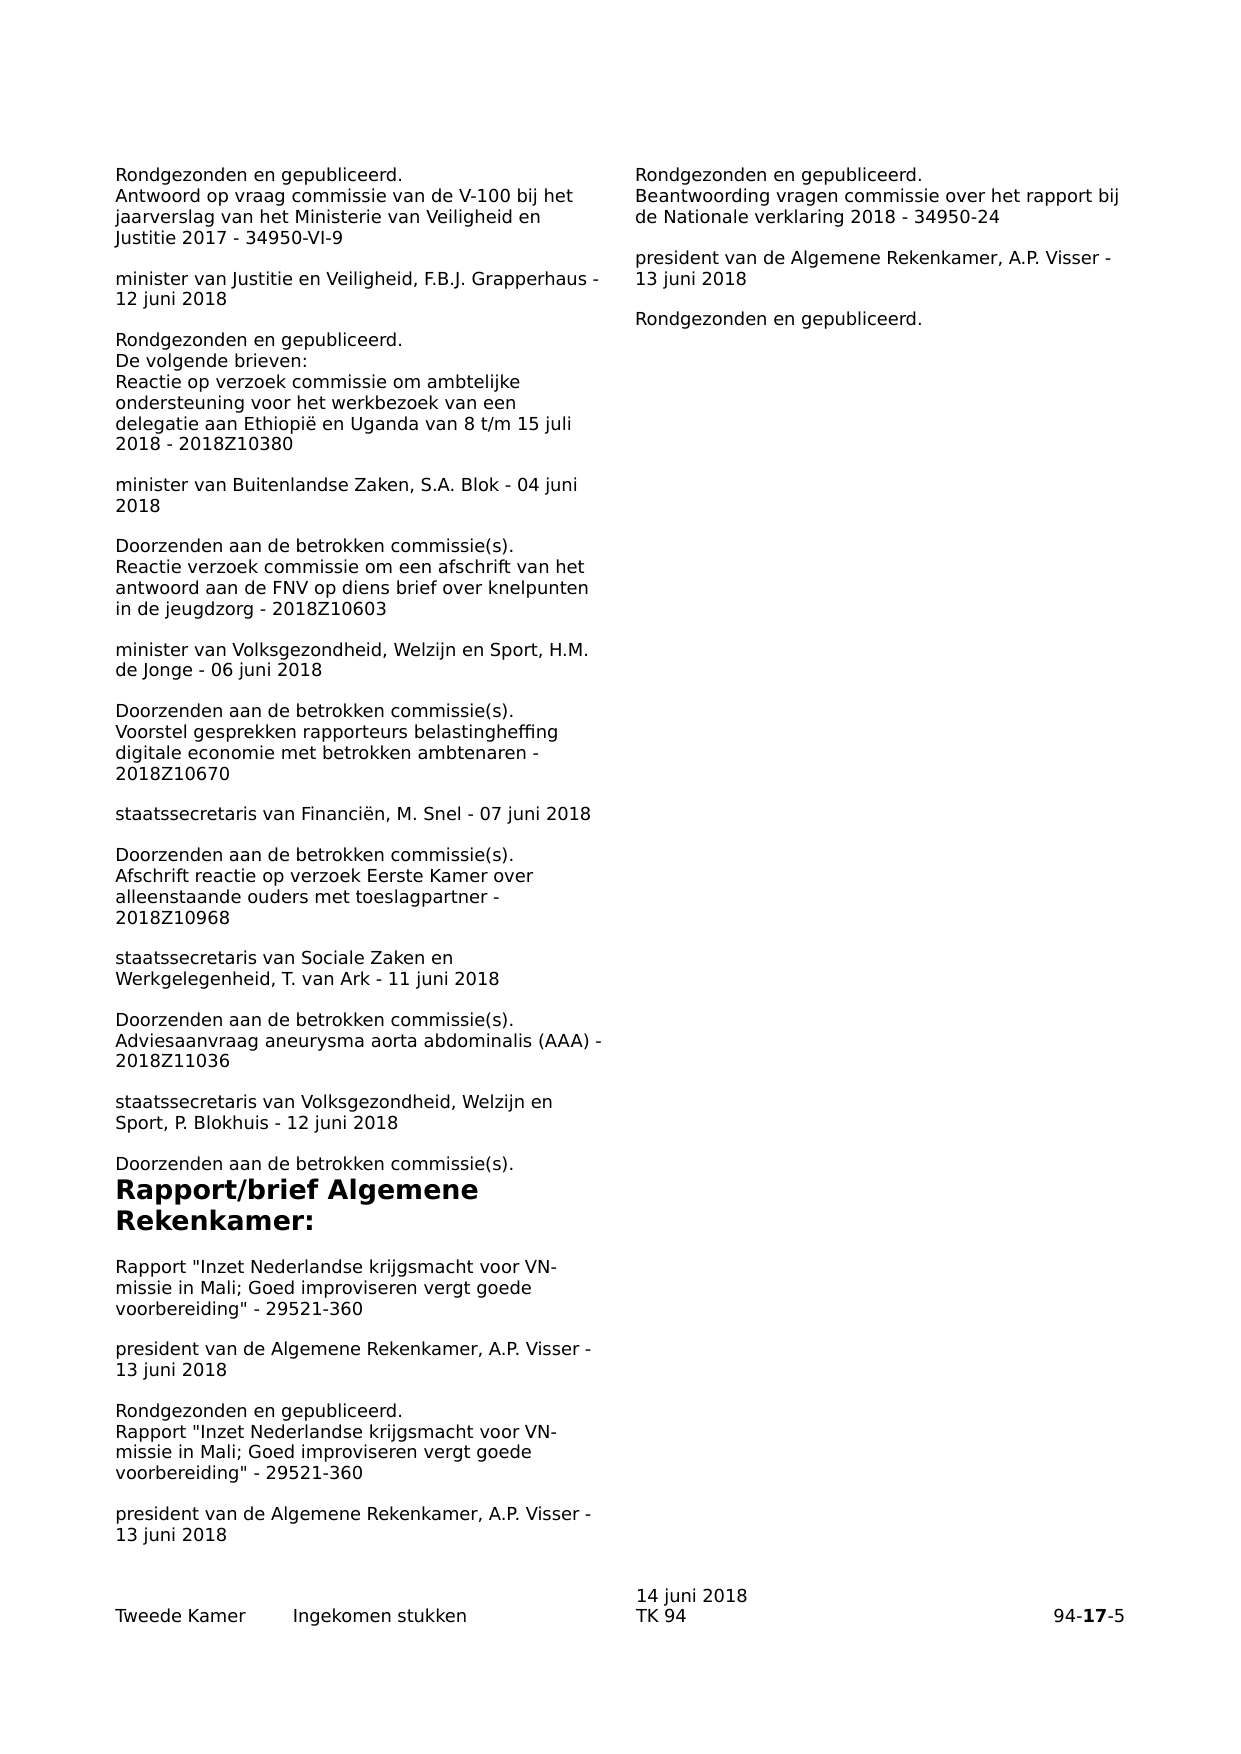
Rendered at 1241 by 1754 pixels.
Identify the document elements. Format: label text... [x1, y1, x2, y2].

title Rapport/brief Algemene Rekenkamer: [115, 1174, 605, 1237]
text Rondgezonden en gepubliceerd. [635, 309, 1125, 330]
text Afschrift reactie op verzoek Eerste Kamer over alleenstaande ouders met toeslagpartner - 2018Z10968 [115, 866, 605, 928]
text Reactie verzoek commissie om een afschrift van het antwoord aan de FNV op diens brief over knelpunten in de jeugdzorg - 2018Z10603 [115, 557, 605, 619]
text Rondgezonden en gepubliceerd. [115, 330, 605, 351]
text Rapport "Inzet Nederlandse krijgsmacht voor VN-missie in Mali; Goed improviseren vergt goede voorbereiding" - 29521-360 [115, 1257, 605, 1319]
text Doorzenden aan de betrokken commissie(s). [115, 701, 605, 722]
text Voorstel gesprekken rapporteurs belastingheffing digitale economie met betrokken ambtenaren - 2018Z10670 [115, 722, 605, 784]
text Reactie op verzoek commissie om ambtelijke ondersteuning voor het werkbezoek van een delegatie aan Ethiopië en Uganda van 8 t/m 15 juli 2018 - 2018Z10380 [115, 372, 605, 455]
text minister van Volksgezondheid, Welzijn en Sport, H.M. de Jonge - 06 juni 2018 [115, 639, 605, 681]
text De volgende brieven: [115, 351, 605, 372]
text Adviesaanvraag aneurysma aorta abdominalis (AAA) - 2018Z11036 [115, 1030, 605, 1072]
text president van de Algemene Rekenkamer, A.P. Visser - 13 juni 2018 [115, 1504, 605, 1545]
text minister van Justitie en Veiligheid, F.B.J. Grapperhaus - 12 juni 2018 [115, 268, 605, 310]
text Rapport "Inzet Nederlandse krijgsmacht voor VN-missie in Mali; Goed improviseren vergt goede voorbereiding" - 29521-360 [115, 1421, 605, 1484]
text Doorzenden aan de betrokken commissie(s). [115, 1010, 605, 1030]
text president van de Algemene Rekenkamer, A.P. Visser - 13 juni 2018 [115, 1339, 605, 1381]
text staatssecretaris van Volksgezondheid, Welzijn en Sport, P. Blokhuis - 12 juni 2018 [115, 1092, 605, 1133]
text Rondgezonden en gepubliceerd. [115, 165, 605, 186]
text Antwoord op vraag commissie van de V-100 bij het jaarverslag van het Ministerie van Veiligheid en Justitie 2017 - 34950-VI-9 [115, 186, 605, 248]
text Doorzenden aan de betrokken commissie(s). [115, 536, 605, 557]
text Beantwoording vragen commissie over het rapport bij de Nationale verklaring 2018 - 34950-24 [635, 186, 1125, 228]
text staatssecretaris van Financiën, M. Snel - 07 juni 2018 [115, 804, 605, 825]
text Doorzenden aan de betrokken commissie(s). [115, 845, 605, 866]
text Rondgezonden en gepubliceerd. [635, 165, 1125, 186]
text Rondgezonden en gepubliceerd. [115, 1401, 605, 1421]
text staatssecretaris van Sociale Zaken en Werkgelegenheid, T. van Ark - 11 juni 2018 [115, 948, 605, 990]
text president van de Algemene Rekenkamer, A.P. Visser - 13 juni 2018 [635, 248, 1125, 289]
text minister van Buitenlandse Zaken, S.A. Blok - 04 juni 2018 [115, 475, 605, 516]
text Doorzenden aan de betrokken commissie(s). [115, 1153, 605, 1174]
